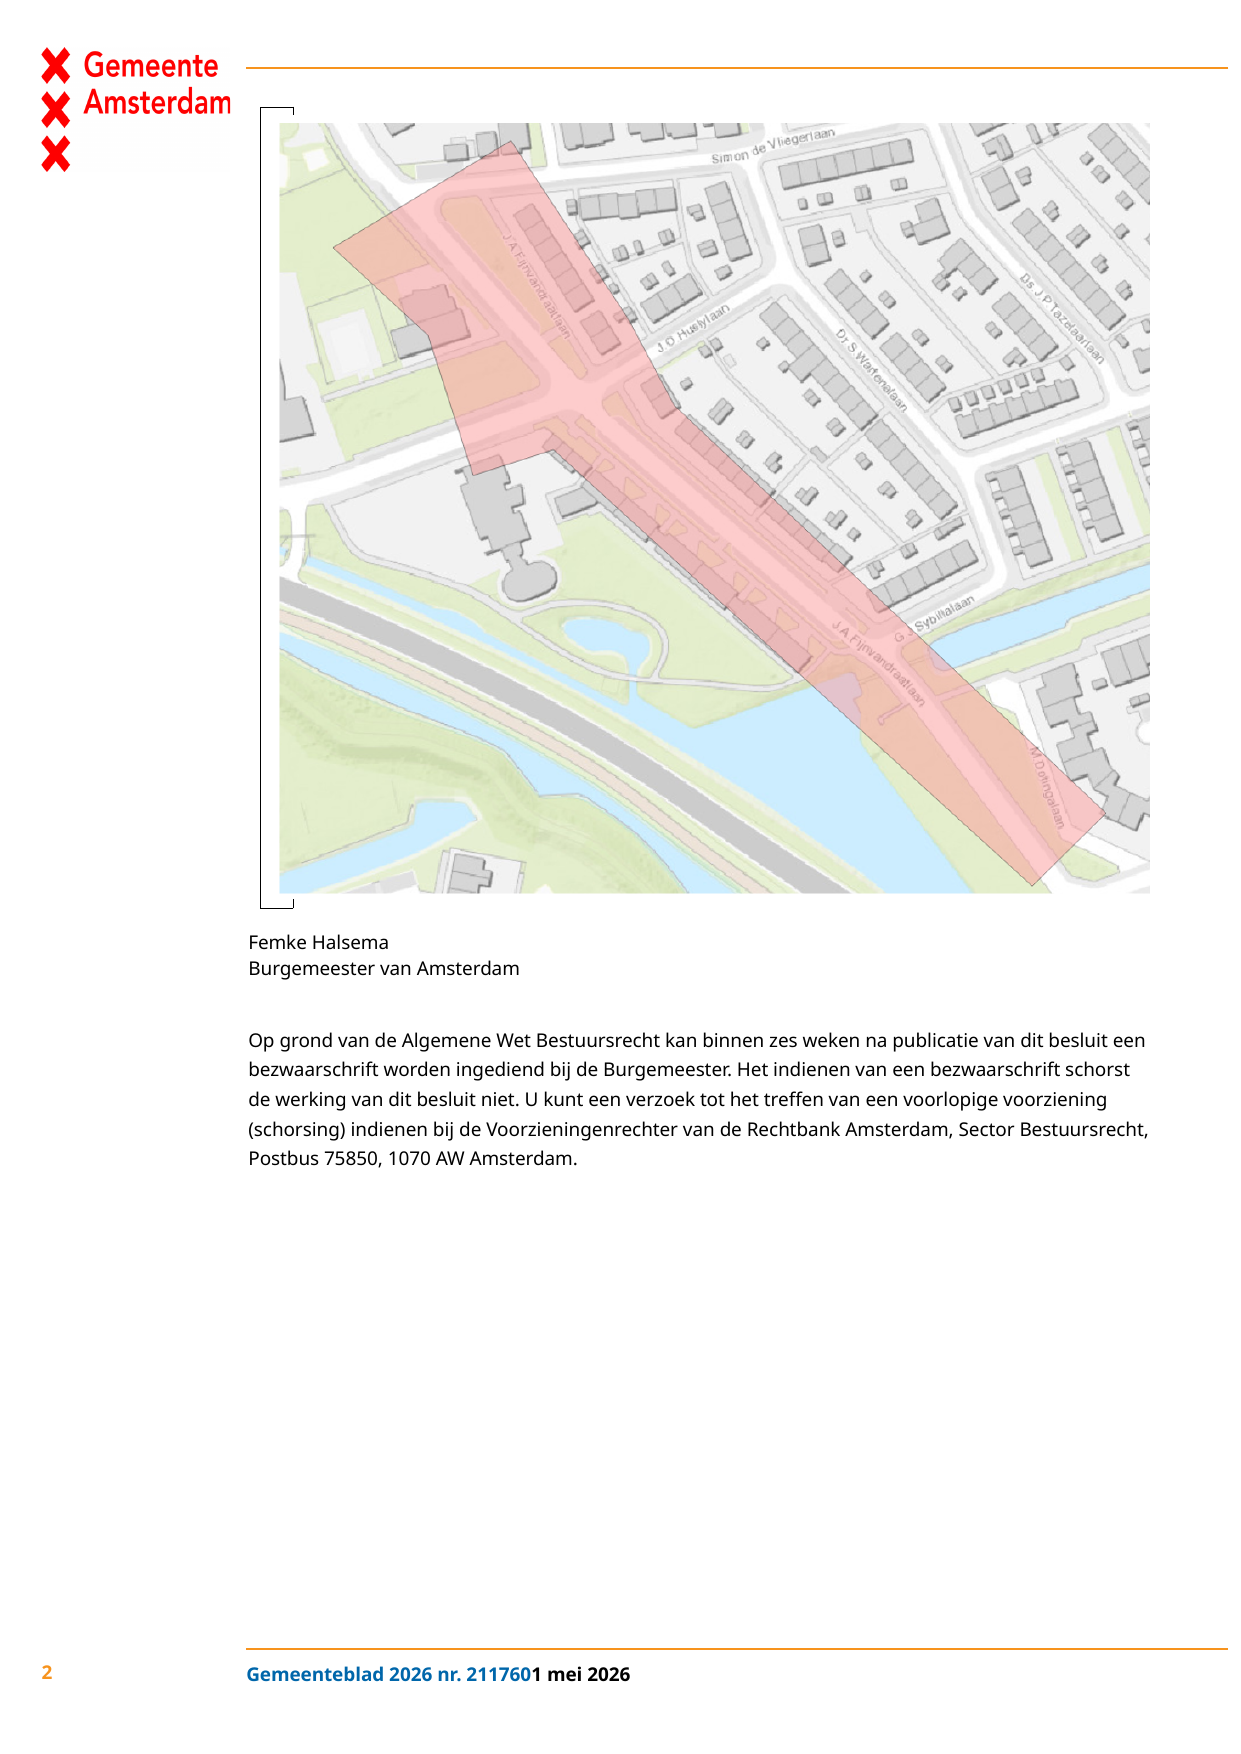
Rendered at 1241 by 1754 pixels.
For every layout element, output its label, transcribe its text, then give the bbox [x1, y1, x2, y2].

text Op grond van de Algemene Wet Bestuursrecht kan binnen zes weken na publicatie van dit besluit een bezwaarschrift worden ingediend bij de Burgemeester. Het indienen van een bezwaarschrift schorst de werking van dit besluit niet. U kunt een verzoek tot het treffen van een voorlopige voorziening (schorsing) indienen bij de Voorzieningenrechter van de Rechtbank Amsterdam, Sector Bestuursrecht, Postbus 75850, 1070 AW Amsterdam. [248, 1027, 1152, 1171]
text Burgemeester van Amsterdam [248, 955, 1152, 980]
picture [41, 47, 231, 172]
text Femke Halsema [248, 929, 1152, 955]
picture [268, 115, 1155, 899]
